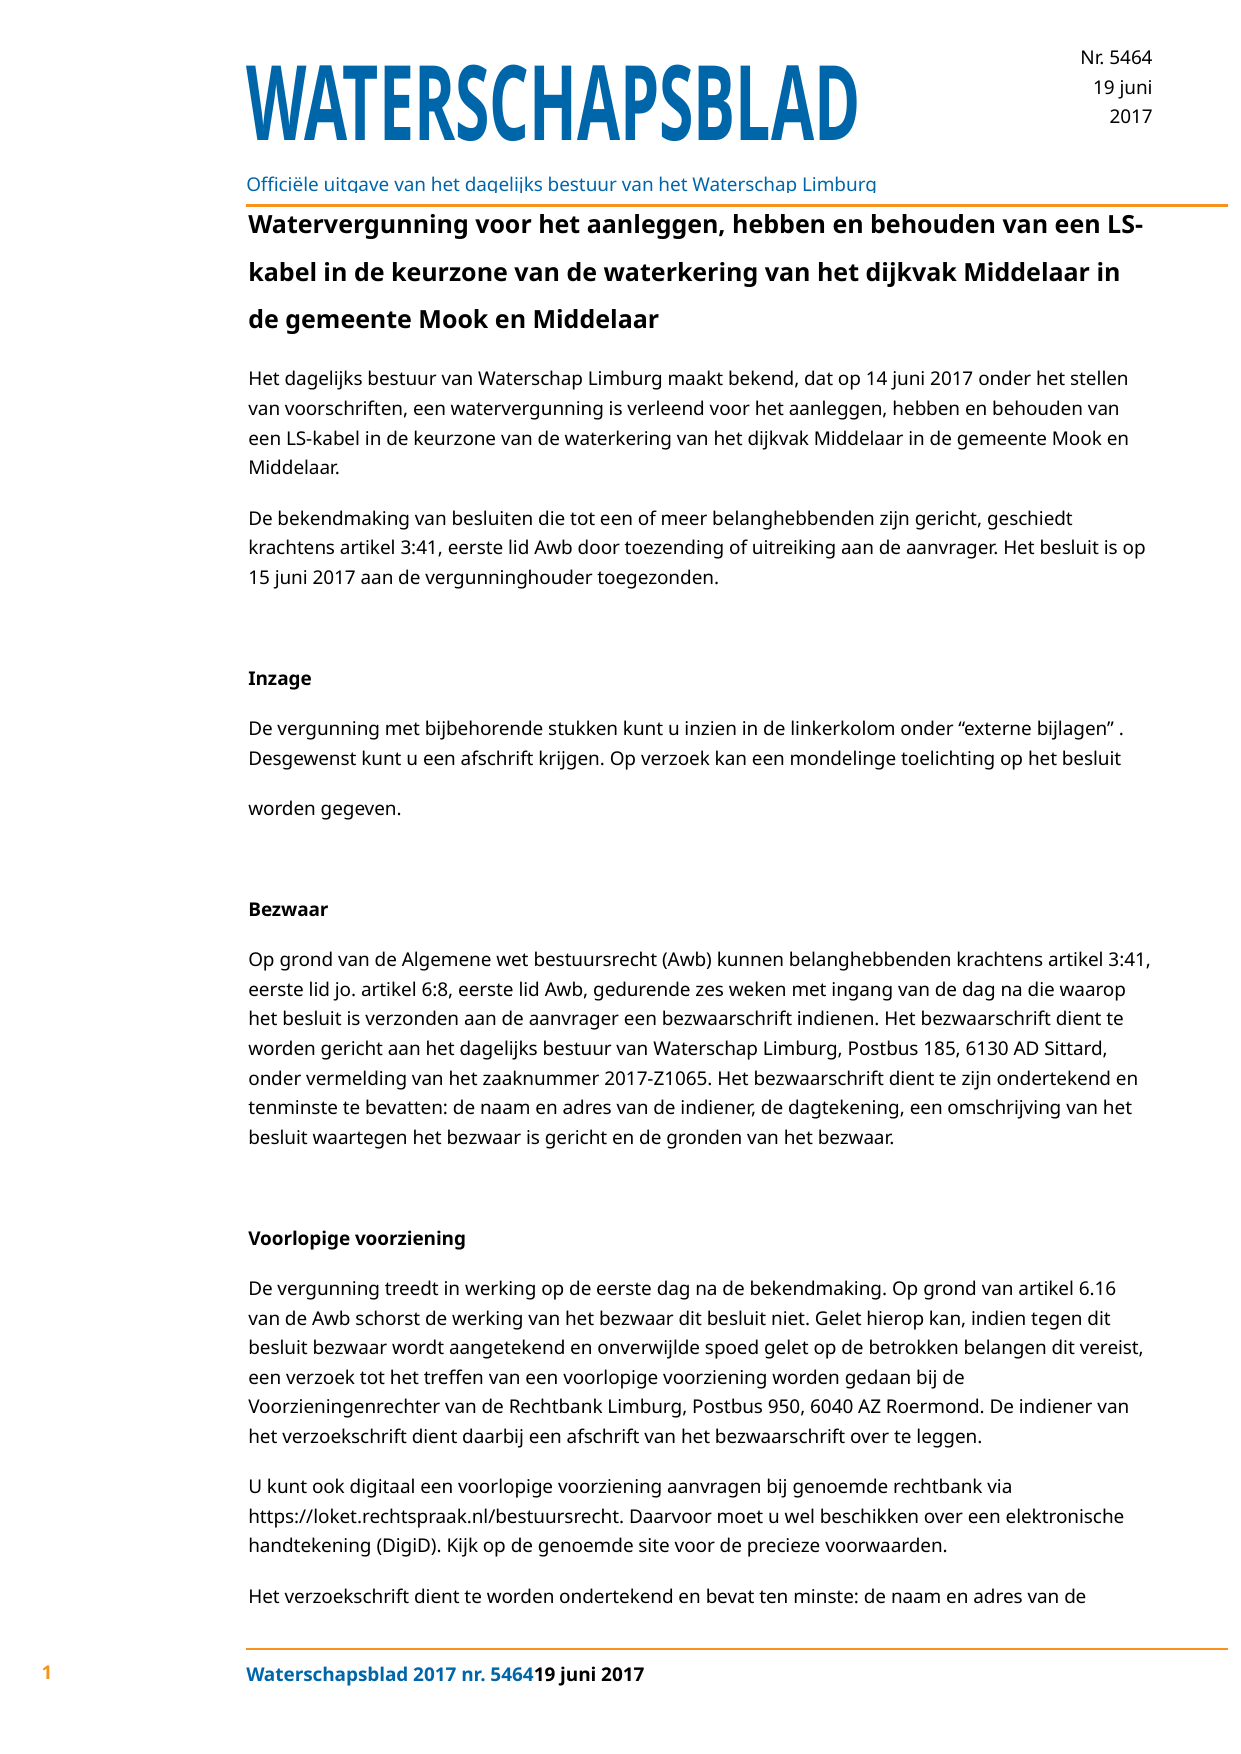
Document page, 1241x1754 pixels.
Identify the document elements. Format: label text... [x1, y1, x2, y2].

text U kunt ook digitaal een voorlopige voorziening aanvragen bij genoemde rechtbank via https://loket.rechtspraak.nl/bestuursrecht. Daarvoor moet u wel beschikken over een elektronische handtekening (DigiD). Kijk op de genoemde site voor de precieze voorwaarden. [248, 1473, 1152, 1558]
text Inzage [248, 665, 1152, 690]
text Voorlopige voorziening [248, 1225, 1152, 1250]
text Bezwaar [248, 896, 1152, 922]
text De vergunning met bijbehorende stukken kunt u inzien in de linkerkolom onder “externe bijlagen” . Desgewenst kunt u een afschrift krijgen. Op verzoek kan een mondelinge toelichting op het besluit [248, 715, 1152, 770]
text De vergunning treedt in werking op de eerste dag na de bekendmaking. Op grond van artikel 6.16 van de Awb schorst de werking van het bezwaar dit besluit niet. Gelet hierop kan, indien tegen dit besluit bezwaar wordt aangetekend en onverwijlde spoed gelet op de betrokken belangen dit vereist, een verzoek tot het treffen van een voorlopige voorziening worden gedaan bij de Voorzieningenrechter van de Rechtbank Limburg, Postbus 950, 6040 AZ Roermond. De indiener van het verzoekschrift dient daarbij een afschrift van het bezwaarschrift over te leggen. [248, 1275, 1152, 1449]
text Het verzoekschrift dient te worden ondertekend en bevat ten minste: de naam en adres van de [248, 1583, 1152, 1609]
text Het dagelijks bestuur van Waterschap Limburg maakt bekend, dat op 14 juni 2017 onder het stellen van voorschriften, een watervergunning is verleend voor het aanleggen, hebben en behouden van een LS-kabel in de keurzone van de waterkering van het dijkvak Middelaar in de gemeente Mook en Middelaar. [248, 366, 1152, 480]
picture [41, 47, 231, 172]
text Op grond van de Algemene wet bestuursrecht (Awb) kunnen belanghebbenden krachtens artikel 3:41, eerste lid jo. artikel 6:8, eerste lid Awb, gedurende zes weken met ingang van de dag na die waarop het besluit is verzonden aan de aanvrager een bezwaarschrift indienen. Het bezwaarschrift dient te worden gericht aan het dagelijks bestuur van Waterschap Limburg, Postbus 185, 6130 AD Sittard, onder vermelding van het zaaknummer 2017-Z1065. Het bezwaarschrift dient te zijn ondertekend en tenminste te bevatten: de naam en adres van de indiener, de dagtekening, een omschrijving van het besluit waartegen het bezwaar is gericht en de gronden van het bezwaar. [248, 946, 1152, 1149]
text Watervergunning voor het aanleggen, hebben en behouden van een LS-kabel in de keurzone van de waterkering van het dijkvak Middelaar in de gemeente Mook en Middelaar [248, 207, 1152, 336]
text worden gegeven. [248, 795, 1152, 821]
text De bekendmaking van besluiten die tot een of meer belanghebbenden zijn gericht, geschiedt krachtens artikel 3:41, eerste lid Awb door toezending of uitreiking aan de aanvrager. Het besluit is op 15 juni 2017 aan de vergunninghouder toegezonden. [248, 505, 1152, 589]
